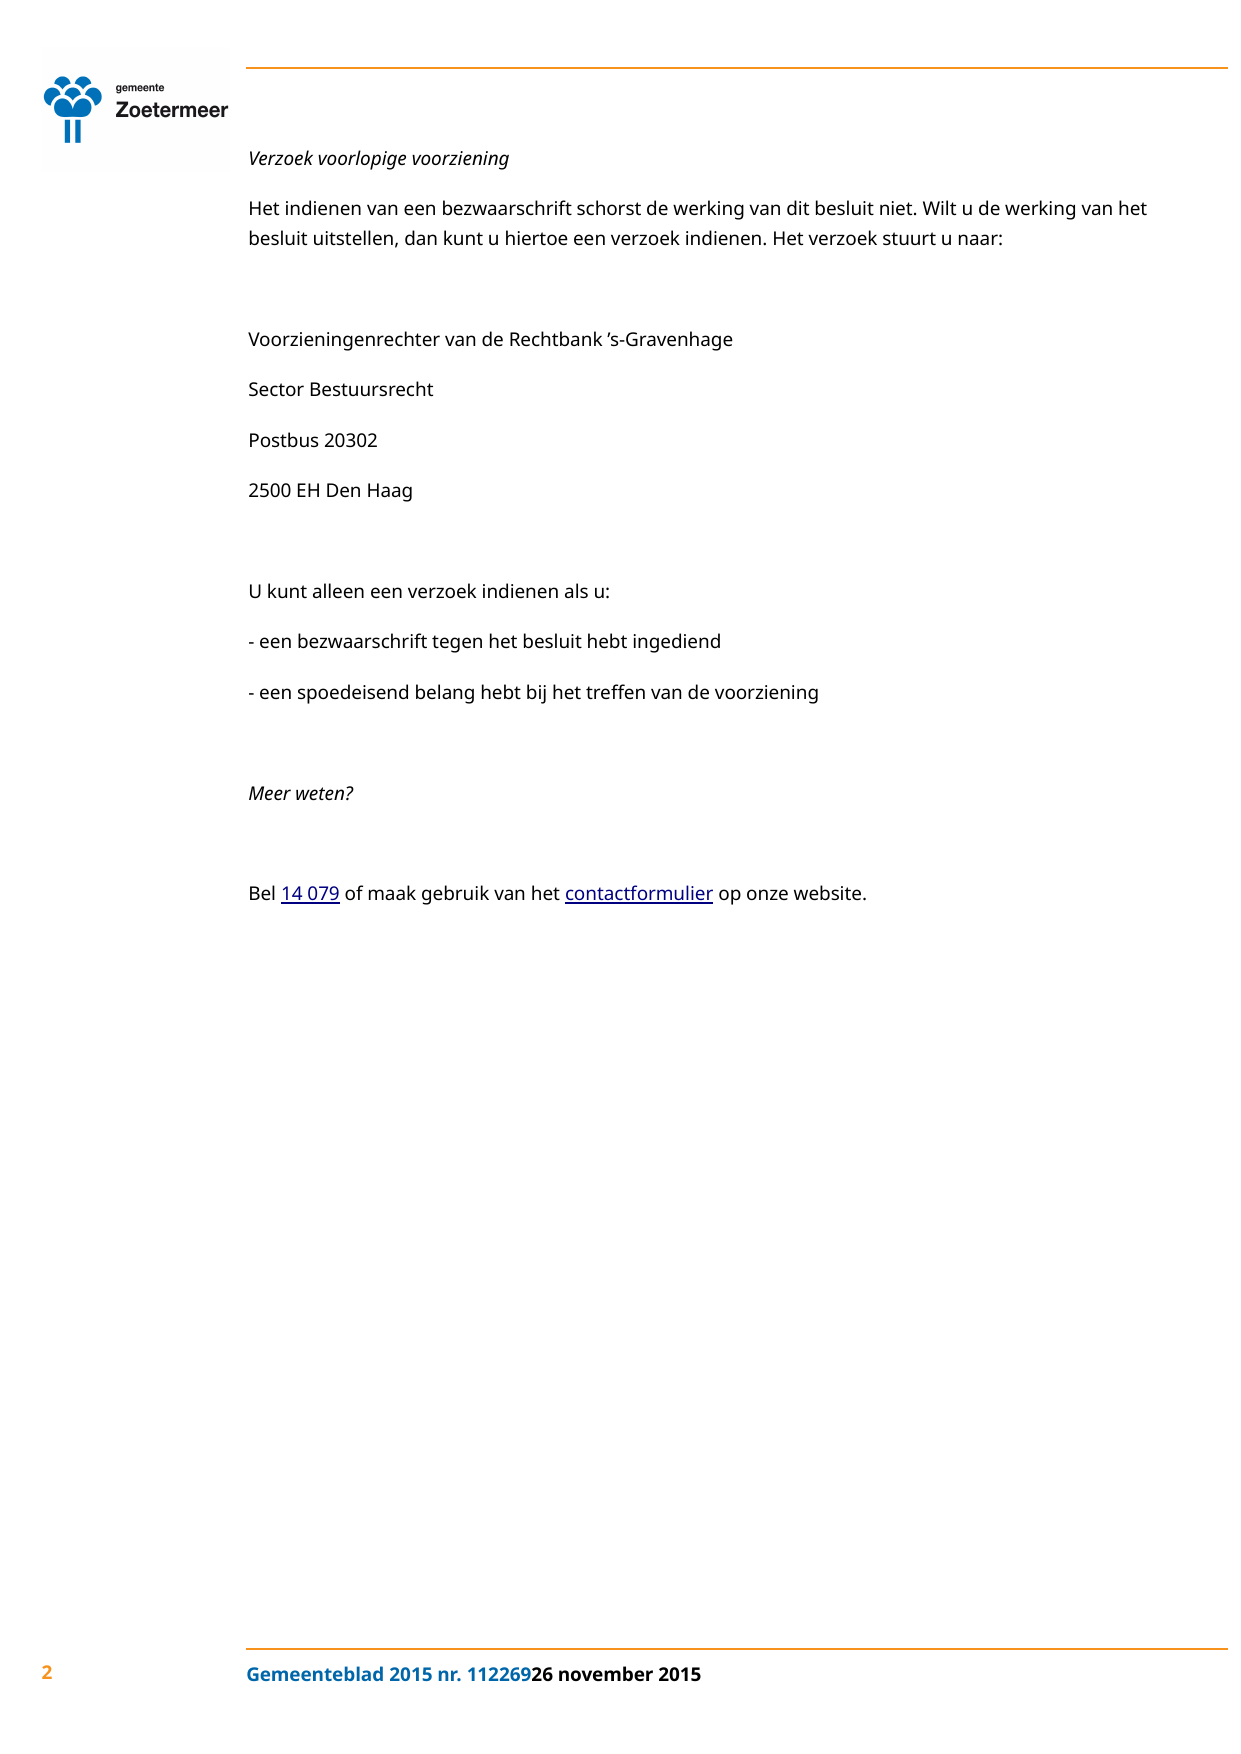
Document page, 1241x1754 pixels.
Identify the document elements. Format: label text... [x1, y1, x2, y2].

text Bel 14 079 of maak gebruik van het contactformulier op onze website. [248, 881, 1152, 906]
picture [41, 47, 231, 172]
text Sector Bestuursrecht [248, 376, 1152, 402]
text U kunt alleen een verzoek indienen als u: [248, 578, 1152, 604]
text Postbus 20302 [248, 427, 1152, 453]
text Voorzieningenrechter van de Rechtbank ’s-Gravenhage [248, 326, 1152, 352]
text 2500 EH Den Haag [248, 477, 1152, 503]
text - een bezwaarschrift tegen het besluit hebt ingediend [248, 628, 1152, 654]
text Verzoek voorlopige voorziening [248, 145, 1152, 171]
text Het indienen van een bezwaarschrift schorst de werking van dit besluit niet. Wilt u de werking van het besluit uitstellen, dan kunt u hiertoe een verzoek indienen. Het verzoek stuurt u naar: [248, 196, 1152, 251]
text Meer weten? [248, 780, 1152, 806]
text - een spoedeisend belang hebt bij het treffen van de voorziening [248, 679, 1152, 705]
